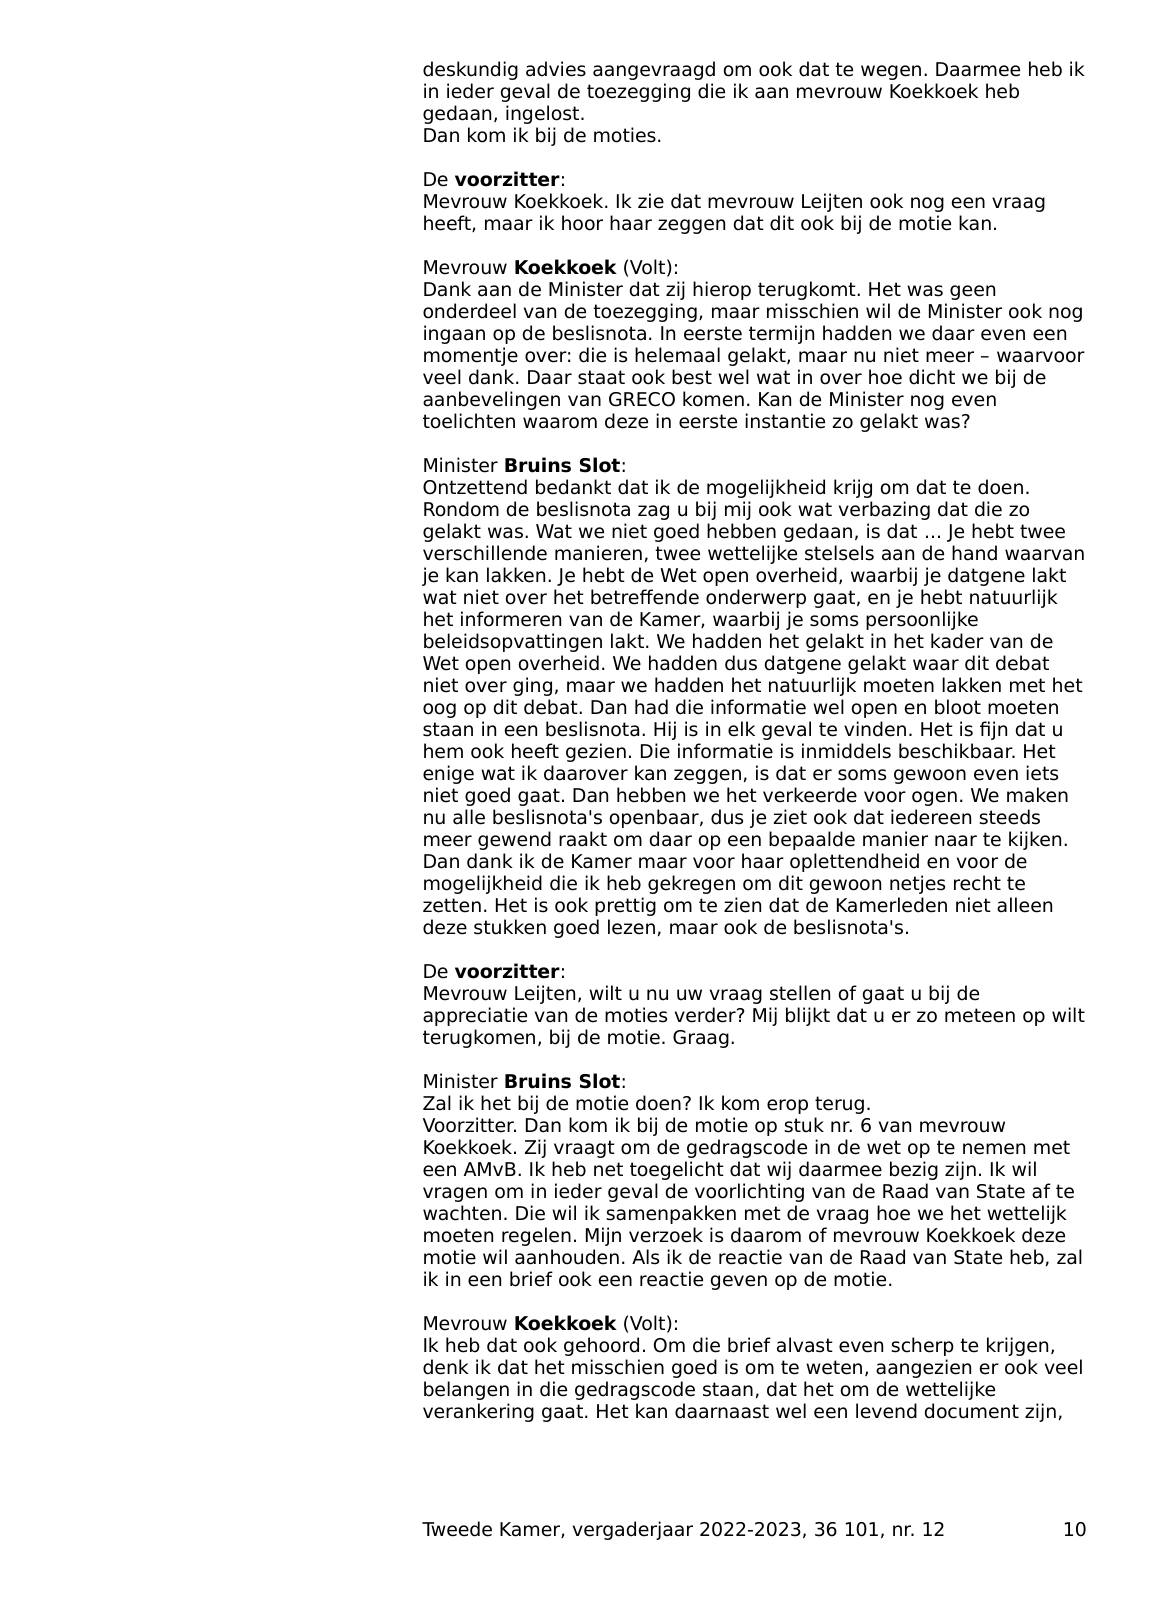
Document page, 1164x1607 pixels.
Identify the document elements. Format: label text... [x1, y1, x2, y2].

text deskundig advies aangevraagd om ook dat te wegen. Daarmee heb ik in ieder geval de toezegging die ik aan mevrouw Koekkoek heb gedaan, ingelost. [422, 59, 1087, 125]
text De voorzitter: [422, 169, 1087, 191]
text Mevrouw Koekkoek (Volt): [422, 257, 1087, 279]
text Dank aan de Minister dat zij hierop terugkomt. Het was geen onderdeel van de toezegging, maar misschien wil de Minister ook nog ingaan op de beslisnota. In eerste termijn hadden we daar even een momentje over: die is helemaal gelakt, maar nu niet meer – waarvoor veel dank. Daar staat ook best wel wat in over hoe dicht we bij de aanbevelingen van GRECO komen. Kan de Minister nog even toelichten waarom deze in eerste instantie zo gelakt was? [422, 279, 1087, 433]
text Mevrouw Leijten, wilt u nu uw vraag stellen of gaat u bij de appreciatie van de moties verder? Mij blijkt dat u er zo meteen op wilt terugkomen, bij de motie. Graag. [422, 983, 1087, 1049]
text De voorzitter: [422, 961, 1087, 983]
text Voorzitter. Dan kom ik bij de motie op stuk nr. 6 van mevrouw Koekkoek. Zij vraagt om de gedragscode in de wet op te nemen met een AMvB. Ik heb net toegelicht dat wij daarmee bezig zijn. Ik wil vragen om in ieder geval de voorlichting van de Raad van State af te wachten. Die wil ik samenpakken met de vraag hoe we het wettelijk moeten regelen. Mijn verzoek is daarom of mevrouw Koekkoek deze motie wil aanhouden. Als ik de reactie van de Raad van State heb, zal ik in een brief ook een reactie geven op de motie. [422, 1115, 1087, 1291]
text Minister Bruins Slot: [422, 1071, 1087, 1093]
text Mevrouw Koekkoek. Ik zie dat mevrouw Leijten ook nog een vraag heeft, maar ik hoor haar zeggen dat dit ook bij de motie kan. [422, 191, 1087, 235]
text Minister Bruins Slot: [422, 455, 1087, 477]
text Dan kom ik bij de moties. [422, 125, 1087, 147]
text Zal ik het bij de motie doen? Ik kom erop terug. [422, 1093, 1087, 1115]
text Mevrouw Koekkoek (Volt): [422, 1313, 1087, 1335]
text Ik heb dat ook gehoord. Om die brief alvast even scherp te krijgen, denk ik dat het misschien goed is om te weten, aangezien er ook veel belangen in die gedragscode staan, dat het om de wettelijke verankering gaat. Het kan daarnaast wel een levend document zijn, [422, 1335, 1087, 1423]
text Ontzettend bedankt dat ik de mogelijkheid krijg om dat te doen. Rondom de beslisnota zag u bij mij ook wat verbazing dat die zo gelakt was. Wat we niet goed hebben gedaan, is dat ... Je hebt twee verschillende manieren, twee wettelijke stelsels aan de hand waarvan je kan lakken. Je hebt de Wet open overheid, waarbij je datgene lakt wat niet over het betreffende onderwerp gaat, en je hebt natuurlijk het informeren van de Kamer, waarbij je soms persoonlijke beleidsopvattingen lakt. We hadden het gelakt in het kader van de Wet open overheid. We hadden dus datgene gelakt waar dit debat niet over ging, maar we hadden het natuurlijk moeten lakken met het oog op dit debat. Dan had die informatie wel open en bloot moeten staan in een beslisnota. Hij is in elk geval te vinden. Het is fijn dat u hem ook heeft gezien. Die informatie is inmiddels beschikbaar. Het enige wat ik daarover kan zeggen, is dat er soms gewoon even iets niet goed gaat. Dan hebben we het verkeerde voor ogen. We maken nu alle beslisnota's openbaar, dus je ziet ook dat iedereen steeds meer gewend raakt om daar op een bepaalde manier naar te kijken. Dan dank ik de Kamer maar voor haar oplettendheid en voor de mogelijkheid die ik heb gekregen om dit gewoon netjes recht te zetten. Het is ook prettig om te zien dat de Kamerleden niet alleen deze stukken goed lezen, maar ook de beslisnota's. [422, 477, 1087, 939]
